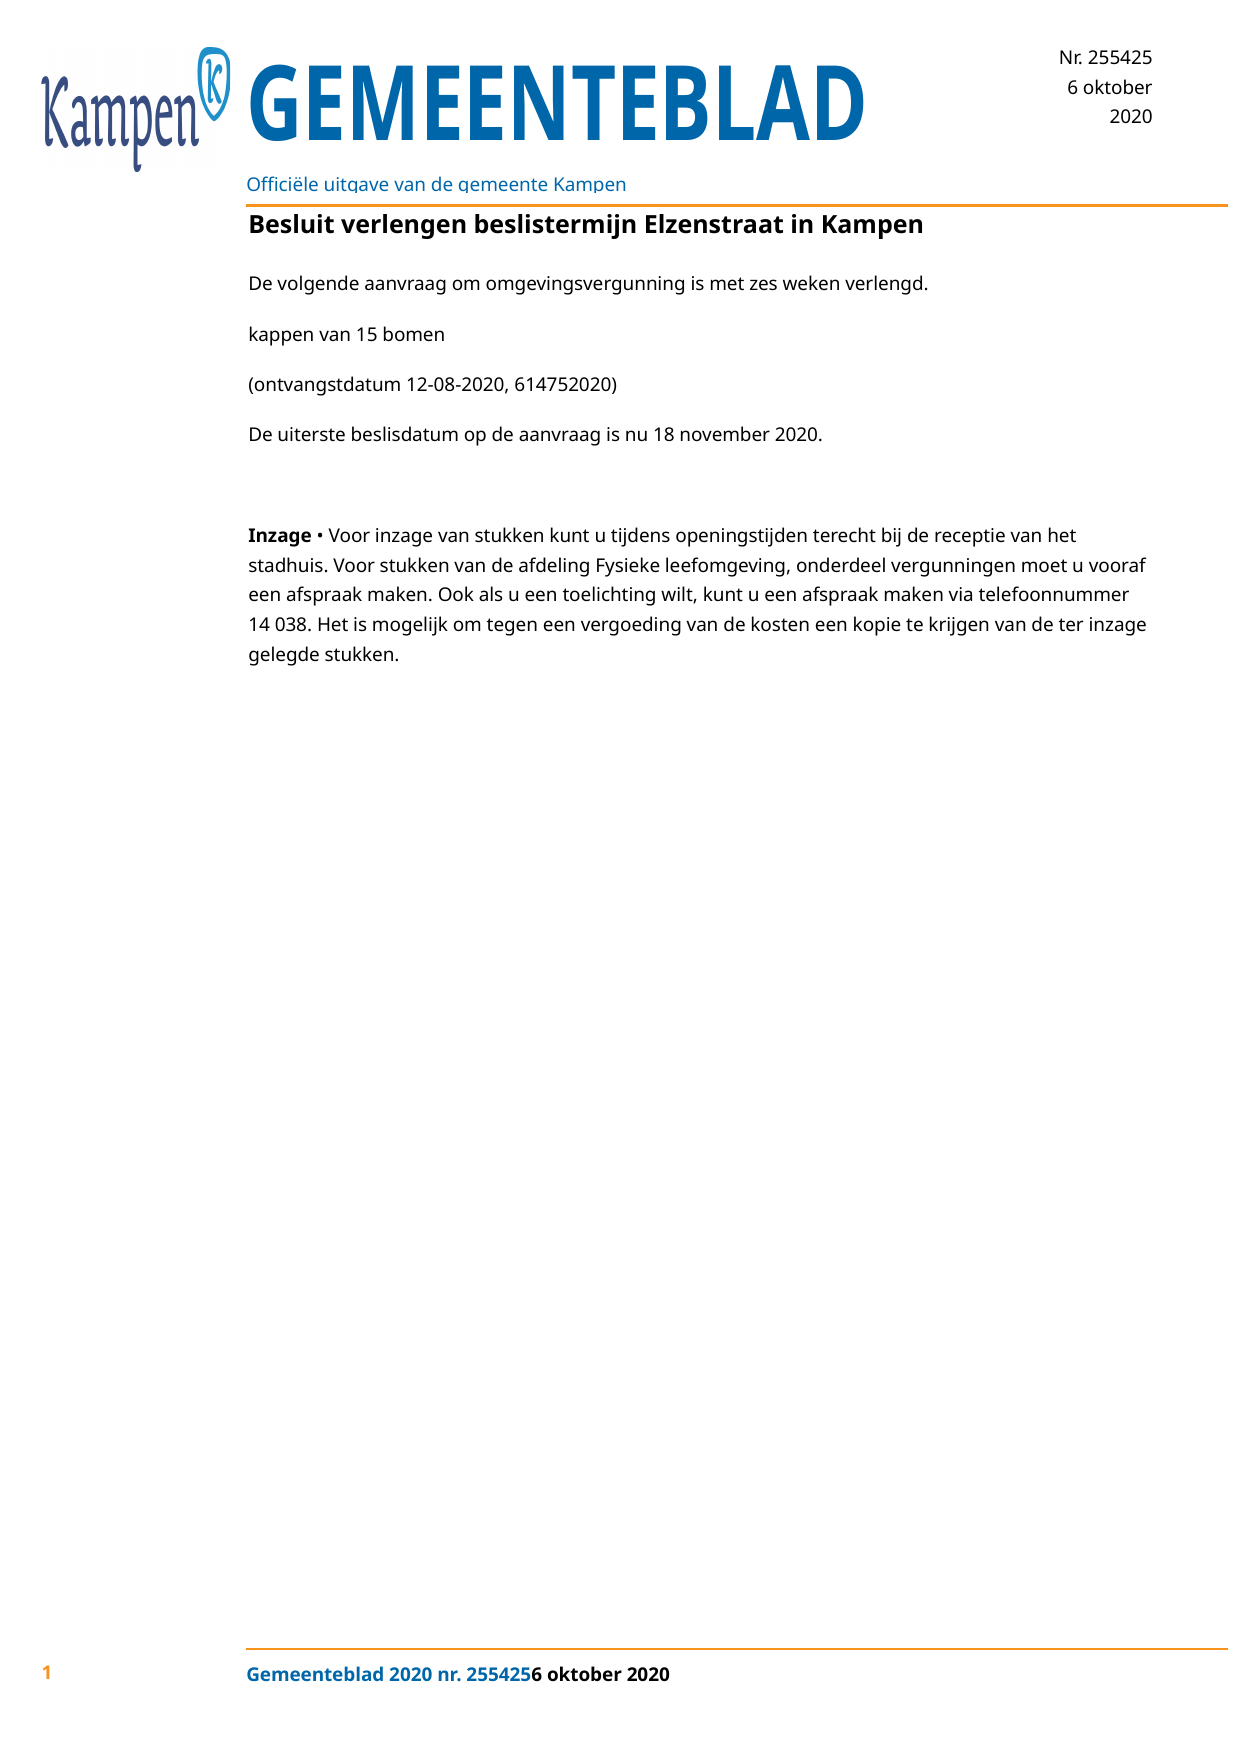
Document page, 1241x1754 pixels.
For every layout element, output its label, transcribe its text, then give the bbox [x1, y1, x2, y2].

text Inzage • Voor inzage van stukken kunt u tijdens openingstijden terecht bij de receptie van het stadhuis. Voor stukken van de afdeling Fysieke leefomgeving, onderdeel vergunningen moet u vooraf een afspraak maken. Ook als u een toelichting wilt, kunt u een afspraak maken via telefoonnummer 14 038. Het is mogelijk om tegen een vergoeding van de kosten een kopie te krijgen van de ter inzage gelegde stukken. [248, 522, 1152, 666]
text kappen van 15 bomen [248, 321, 1152, 346]
text Besluit verlengen beslistermijn Elzenstraat in Kampen [248, 207, 1152, 241]
picture [41, 47, 231, 172]
text (ontvangstdatum 12-08-2020, 614752020) [248, 371, 1152, 397]
text De uiterste beslisdatum op de aanvraag is nu 18 november 2020. [248, 422, 1152, 447]
text De volgende aanvraag om omgevingsvergunning is met zes weken verlengd. [248, 270, 1152, 296]
